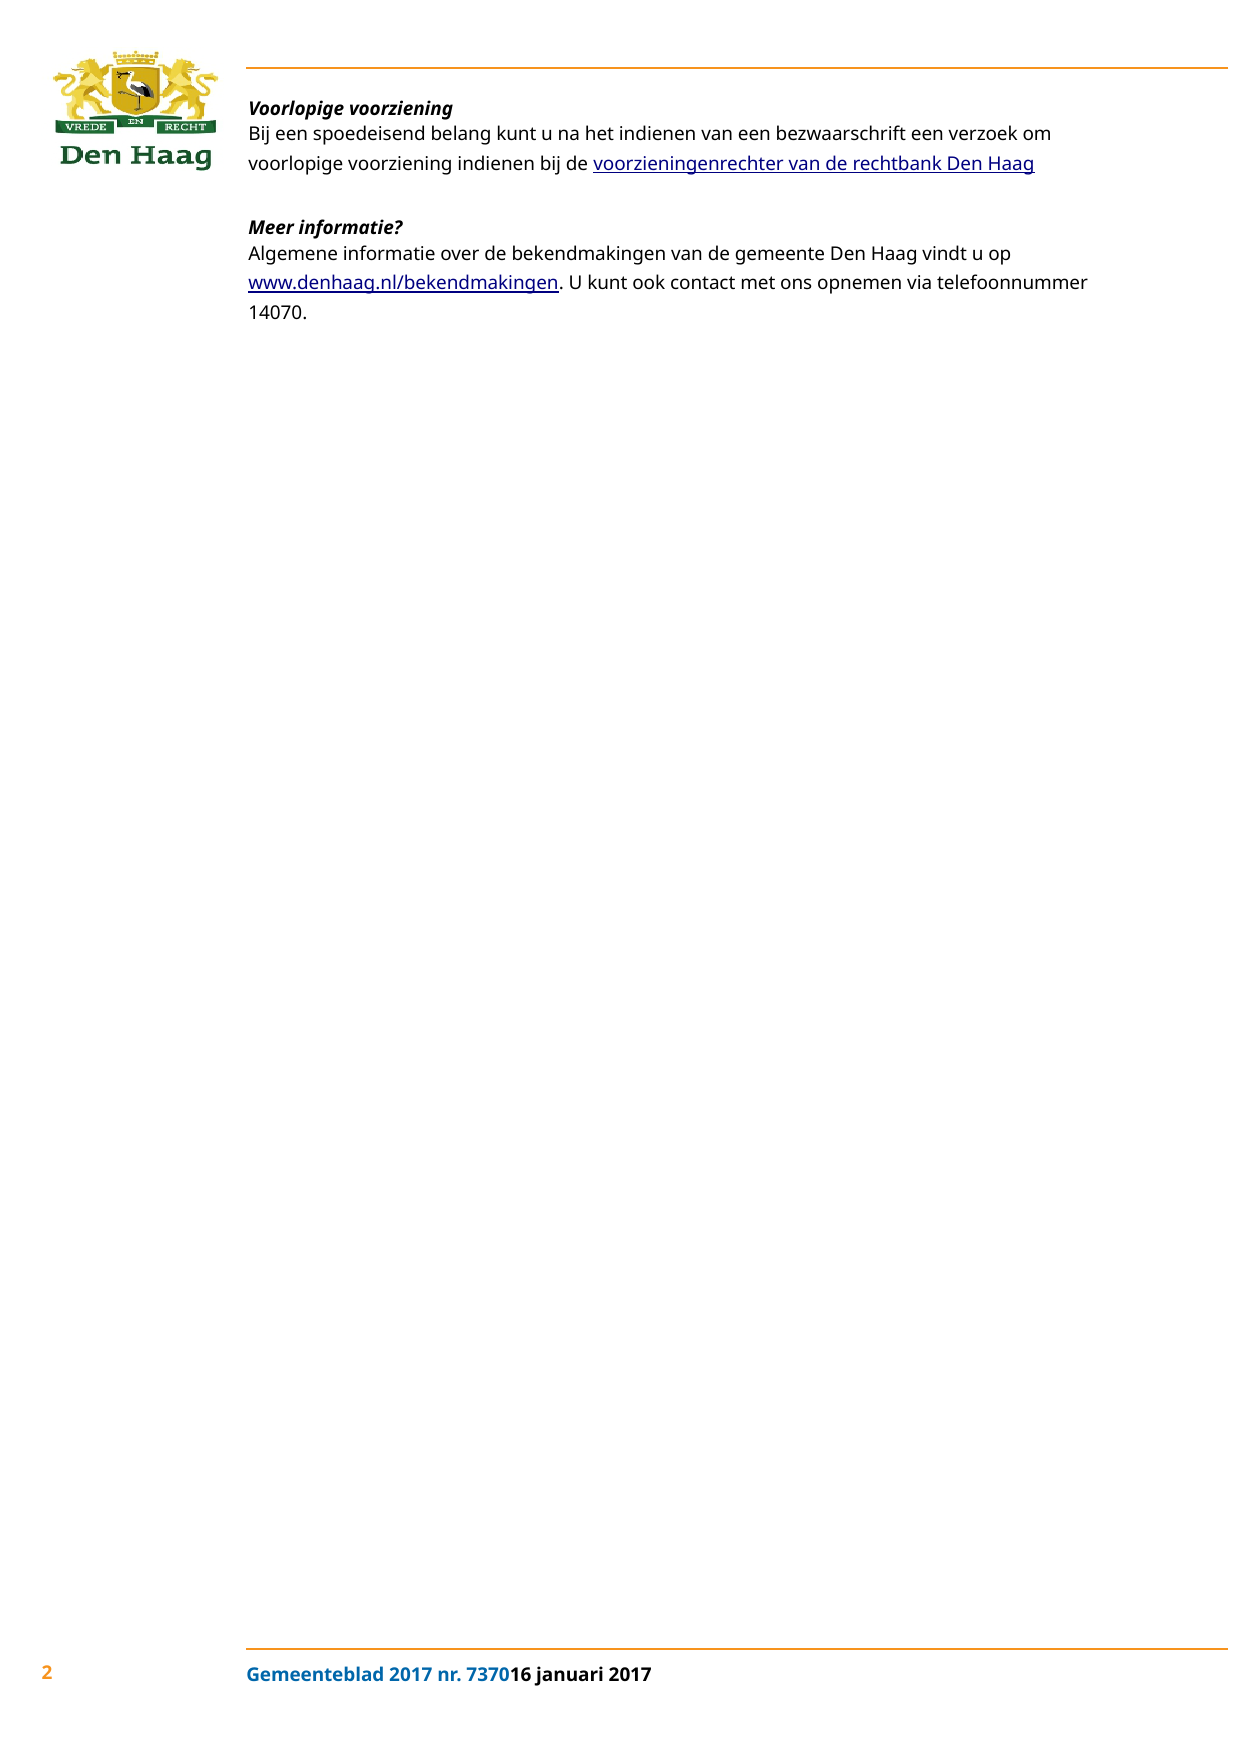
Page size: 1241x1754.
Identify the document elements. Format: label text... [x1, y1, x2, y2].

text Bij een spoedeisend belang kunt u na het indienen van een bezwaarschrift een verzoek om voorlopige voorziening indienen bij de voorzieningenrechter van de rechtbank Den Haag [248, 121, 1152, 176]
text Algemene informatie over de bekendmakingen van de gemeente Den Haag vindt u op www.denhaag.nl/bekendmakingen. U kunt ook contact met ons opnemen via telefoonnummer 14070. [248, 240, 1152, 325]
text Meer informatie? [248, 214, 1152, 240]
picture [41, 47, 231, 172]
text Voorlopige voorziening [248, 95, 1152, 121]
